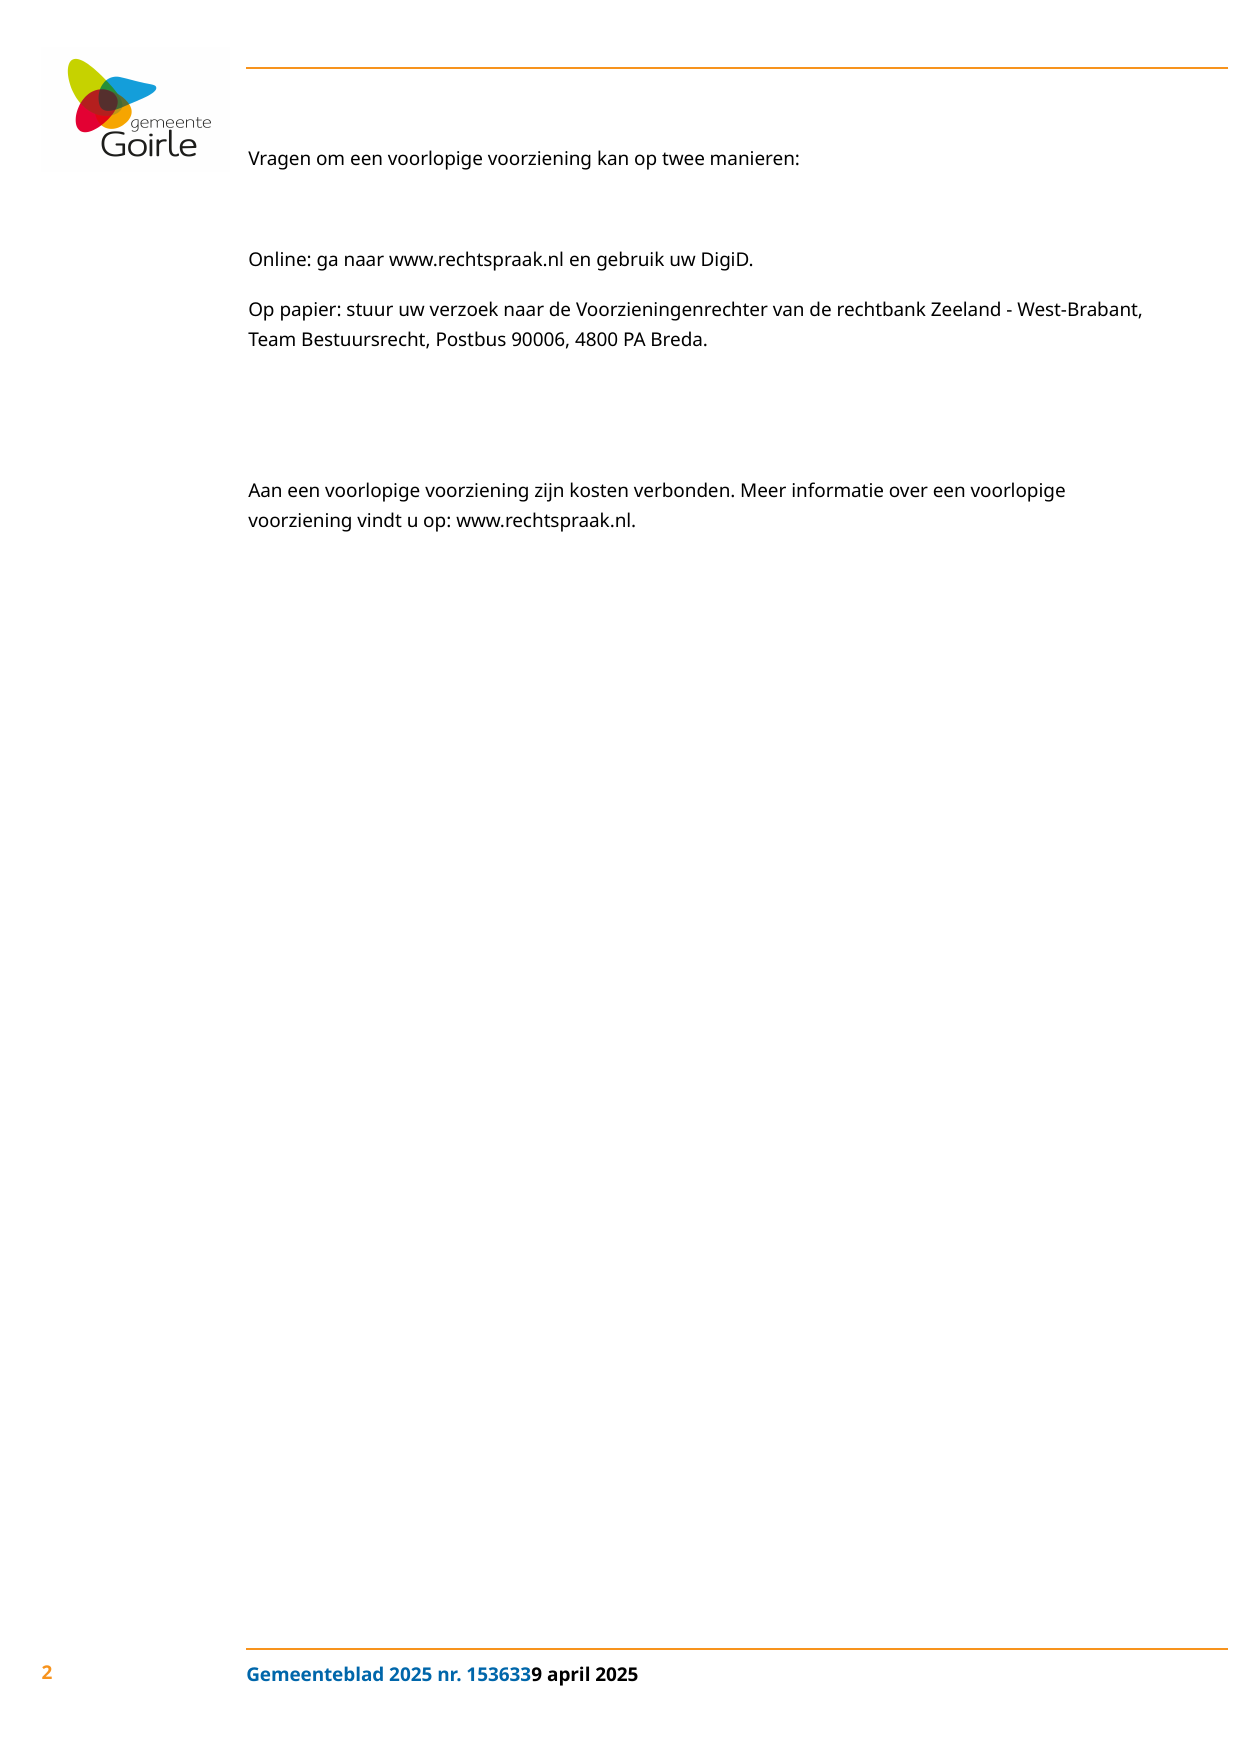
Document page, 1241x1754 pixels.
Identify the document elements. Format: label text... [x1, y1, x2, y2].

text Op papier: stuur uw verzoek naar de Voorzieningenrechter van de rechtbank Zeeland - West-Brabant, Team Bestuursrecht, Postbus 90006, 4800 PA Breda. [248, 296, 1152, 352]
text Online: ga naar www.rechtspraak.nl en gebruik uw DigiD. [248, 246, 1152, 272]
text Vragen om een voorlopige voorziening kan op twee manieren: [248, 145, 1152, 171]
text Aan een voorlopige voorziening zijn kosten verbonden. Meer informatie over een voorlopige voorziening vindt u op: www.rechtspraak.nl. [248, 477, 1152, 533]
picture [41, 47, 231, 172]
